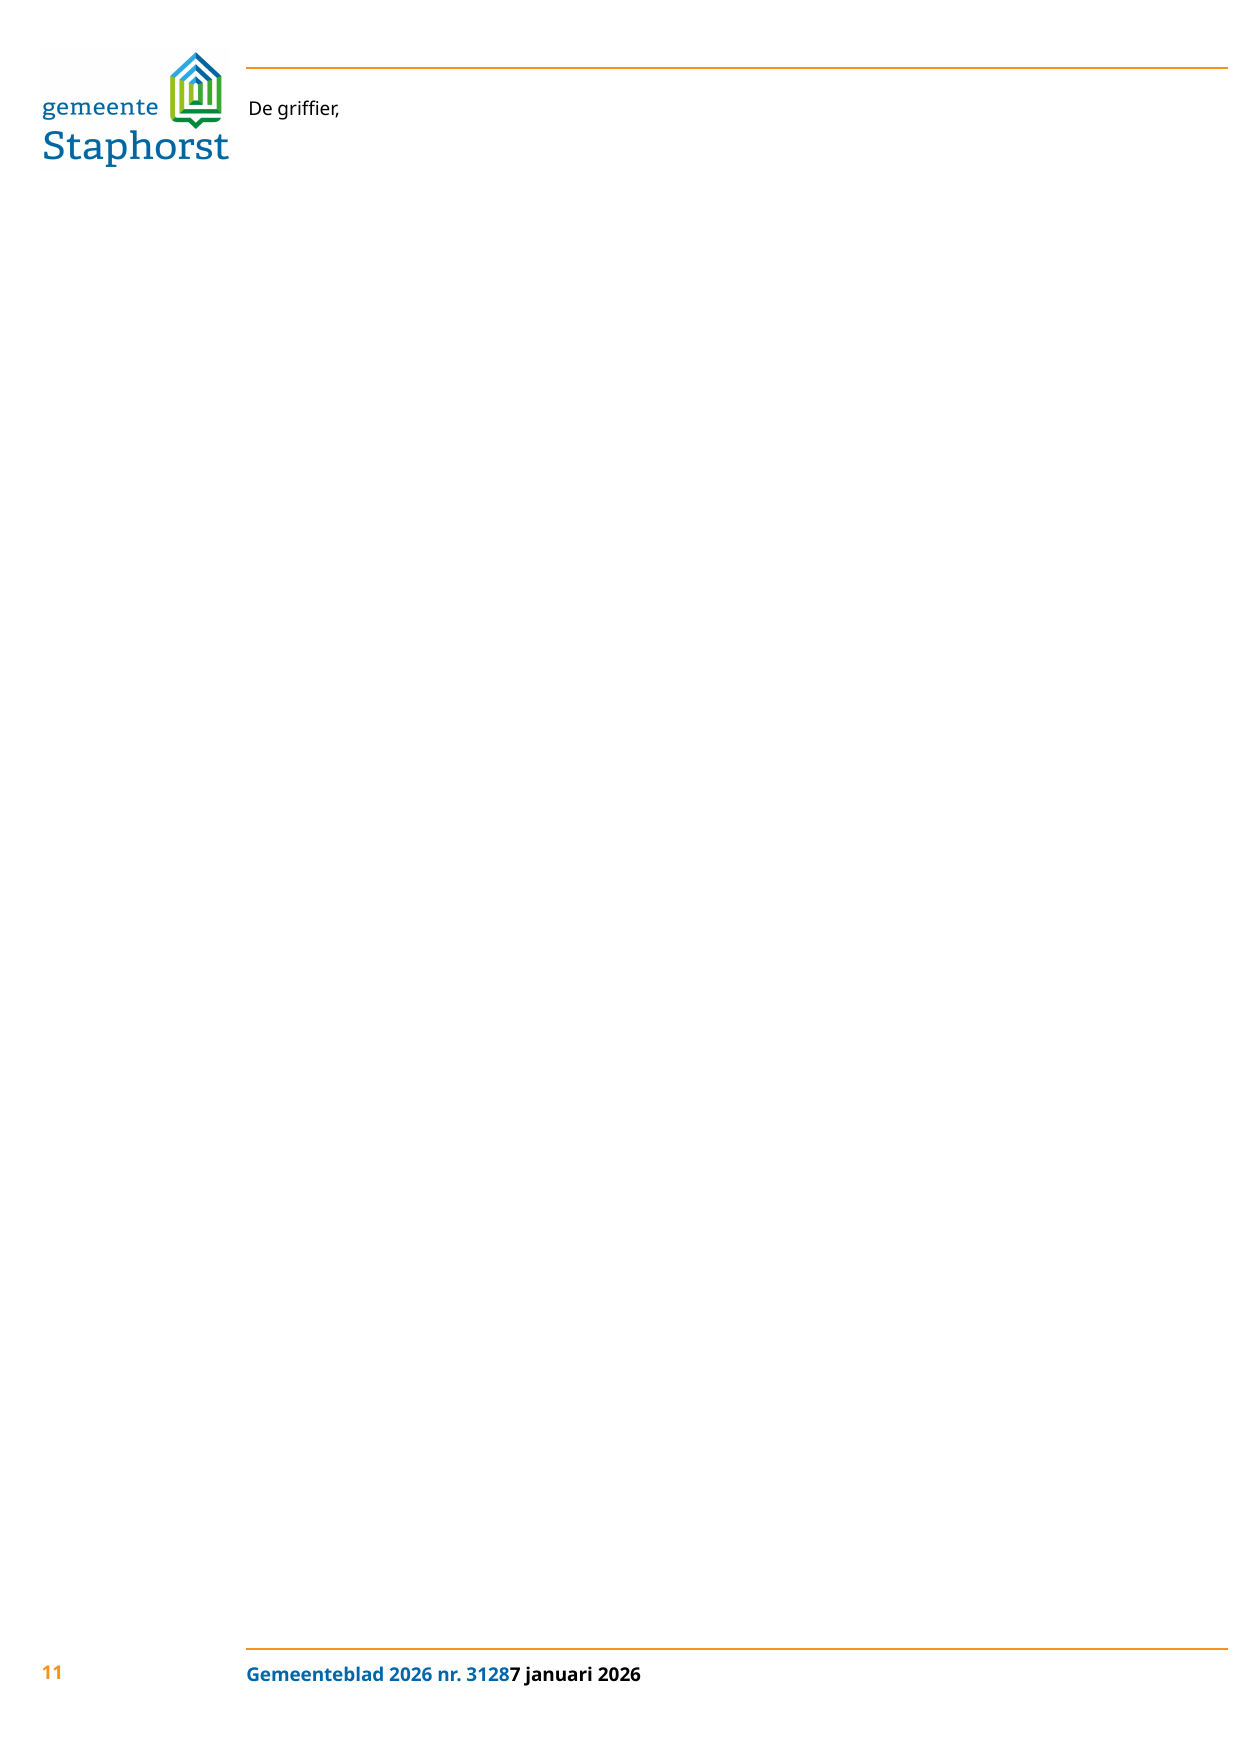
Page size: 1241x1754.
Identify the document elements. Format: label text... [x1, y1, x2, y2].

picture [41, 47, 231, 172]
text De griffier, [248, 95, 1152, 121]
